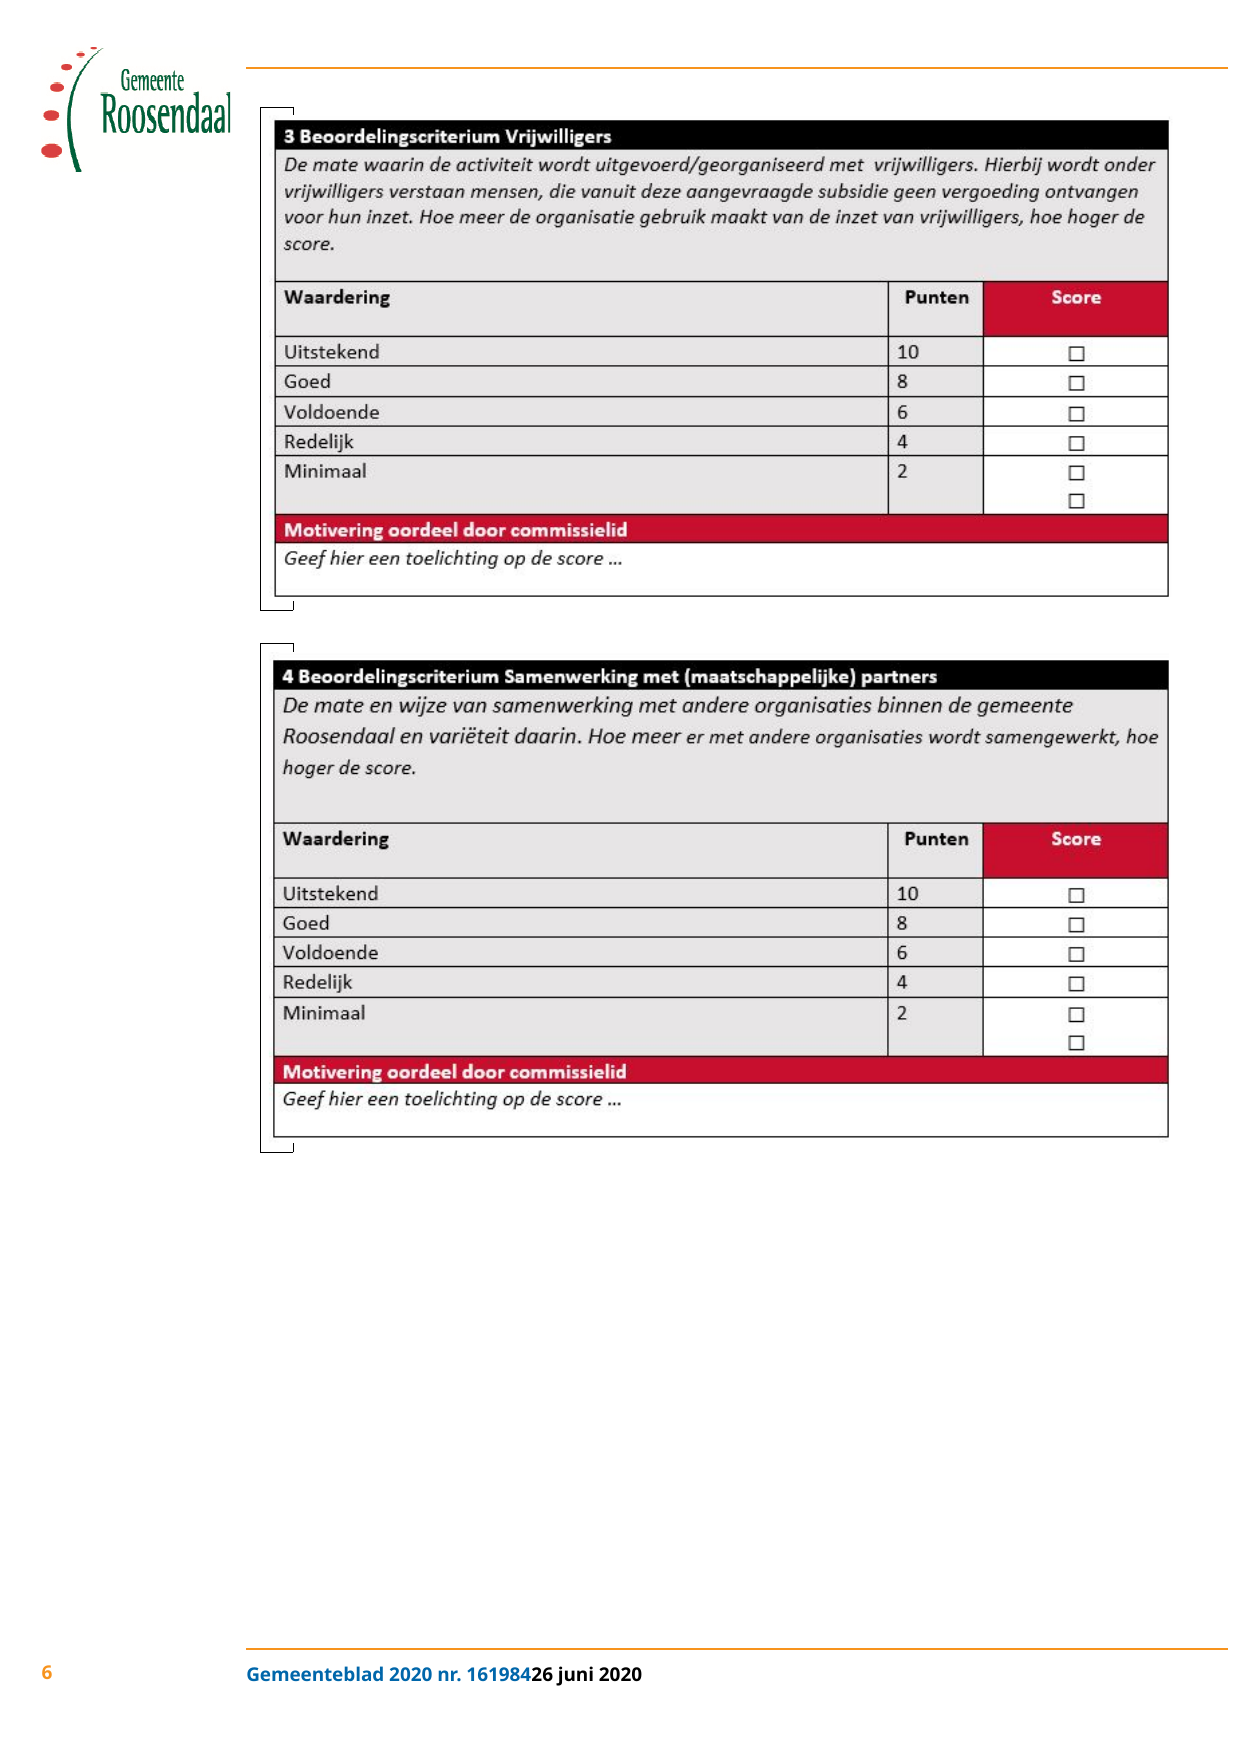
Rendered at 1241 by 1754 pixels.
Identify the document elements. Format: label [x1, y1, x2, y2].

picture [41, 47, 231, 172]
picture [268, 115, 1173, 601]
picture [268, 652, 1173, 1143]
